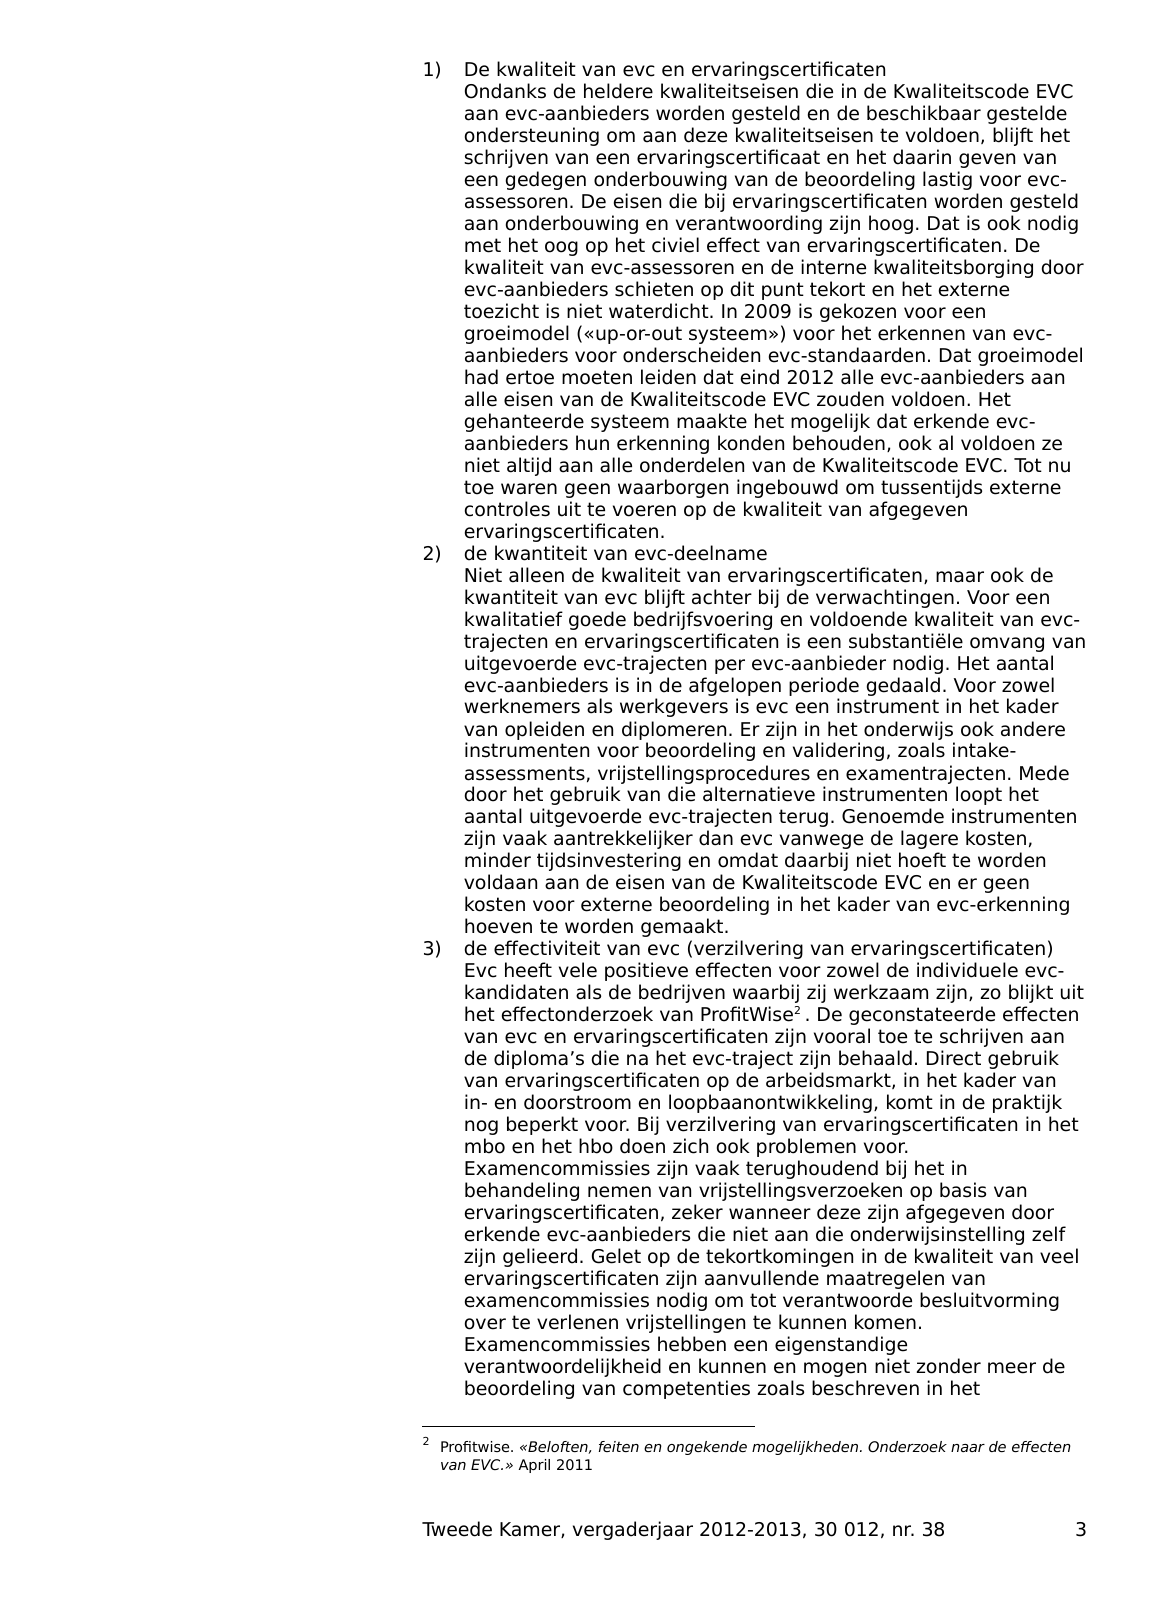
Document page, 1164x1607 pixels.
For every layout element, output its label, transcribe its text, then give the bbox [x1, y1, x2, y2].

text 3) de effectiviteit van evc (verzilvering van ervaringscertificaten) [422, 938, 1087, 960]
text Evc heeft vele positieve effecten voor zowel de individuele evc-kandidaten als de bedrijven waarbij zij werkzaam zijn, zo blijkt uit het effectonderzoek van ProfitWise. De geconstateerde effecten van evc en ervaringscertificaten zijn vooral toe te schrijven aan de diploma’s die na het evc-traject zijn behaald. Direct gebruik van ervaringscertificaten op de arbeidsmarkt, in het kader van in- en doorstroom en loopbaanontwikkeling, komt in de praktijk nog beperkt voor. Bij verzilvering van ervaringscertificaten in het mbo en het hbo doen zich ook problemen voor. Examencommissies zijn vaak terughoudend bij het in behandeling nemen van vrijstellingsverzoeken op basis van ervaringscertificaten, zeker wanneer deze zijn afgegeven door erkende evc-aanbieders die niet aan die onderwijsinstelling zelf zijn gelieerd. Gelet op de tekortkomingen in de kwaliteit van veel ervaringscertificaten zijn aanvullende maatregelen van examencommissies nodig om tot verantwoorde besluitvorming over te verlenen vrijstellingen te kunnen komen. Examencommissies hebben een eigenstandige verantwoordelijkheid en kunnen en mogen niet zonder meer de beoordeling van competenties zoals beschreven in het [464, 960, 1087, 1400]
text 2) de kwantiteit van evc-deelname [422, 543, 1087, 564]
text Ondanks de heldere kwaliteitseisen die in de Kwaliteitscode EVC aan evc-aanbieders worden gesteld en de beschikbaar gestelde ondersteuning om aan deze kwaliteitseisen te voldoen, blijft het schrijven van een ervaringscertificaat en het daarin geven van een gedegen onderbouwing van de beoordeling lastig voor evc-assessoren. De eisen die bij ervaringscertificaten worden gesteld aan onderbouwing en verantwoording zijn hoog. Dat is ook nodig met het oog op het civiel effect van ervaringscertificaten. De kwaliteit van evc-assessoren en de interne kwaliteitsborging door evc-aanbieders schieten op dit punt tekort en het externe toezicht is niet waterdicht. In 2009 is gekozen voor een groeimodel («up-or-out systeem») voor het erkennen van evc-aanbieders voor onderscheiden evc-standaarden. Dat groeimodel had ertoe moeten leiden dat eind 2012 alle evc-aanbieders aan alle eisen van de Kwaliteitscode EVC zouden voldoen. Het gehanteerde systeem maakte het mogelijk dat erkende evc-aanbieders hun erkenning konden behouden, ook al voldoen ze niet altijd aan alle onderdelen van de Kwaliteitscode EVC. Tot nu toe waren geen waarborgen ingebouwd om tussentijds externe controles uit te voeren op de kwaliteit van afgegeven ervaringscertificaten. [464, 81, 1087, 543]
text Profitwise. «Beloften, feiten en ongekende mogelijkheden. Onderzoek naar de effecten van EVC.» April 2011 [422, 1435, 1087, 1474]
text Niet alleen de kwaliteit van ervaringscertificaten, maar ook de kwantiteit van evc blijft achter bij de verwachtingen. Voor een kwalitatief goede bedrijfsvoering en voldoende kwaliteit van evc-trajecten en ervaringscertificaten is een substantiële omvang van uitgevoerde evc-trajecten per evc-aanbieder nodig. Het aantal evc-aanbieders is in de afgelopen periode gedaald. Voor zowel werknemers als werkgevers is evc een instrument in het kader van opleiden en diplomeren. Er zijn in het onderwijs ook andere instrumenten voor beoordeling en validering, zoals intake-assessments, vrijstellingsprocedures en examentrajecten. Mede door het gebruik van die alternatieve instrumenten loopt het aantal uitgevoerde evc-trajecten terug. Genoemde instrumenten zijn vaak aantrekkelijker dan evc vanwege de lagere kosten, minder tijdsinvestering en omdat daarbij niet hoeft te worden voldaan aan de eisen van de Kwaliteitscode EVC en er geen kosten voor externe beoordeling in het kader van evc-erkenning hoeven te worden gemaakt. [464, 564, 1087, 938]
text 1) De kwaliteit van evc en ervaringscertificaten [422, 59, 1087, 81]
